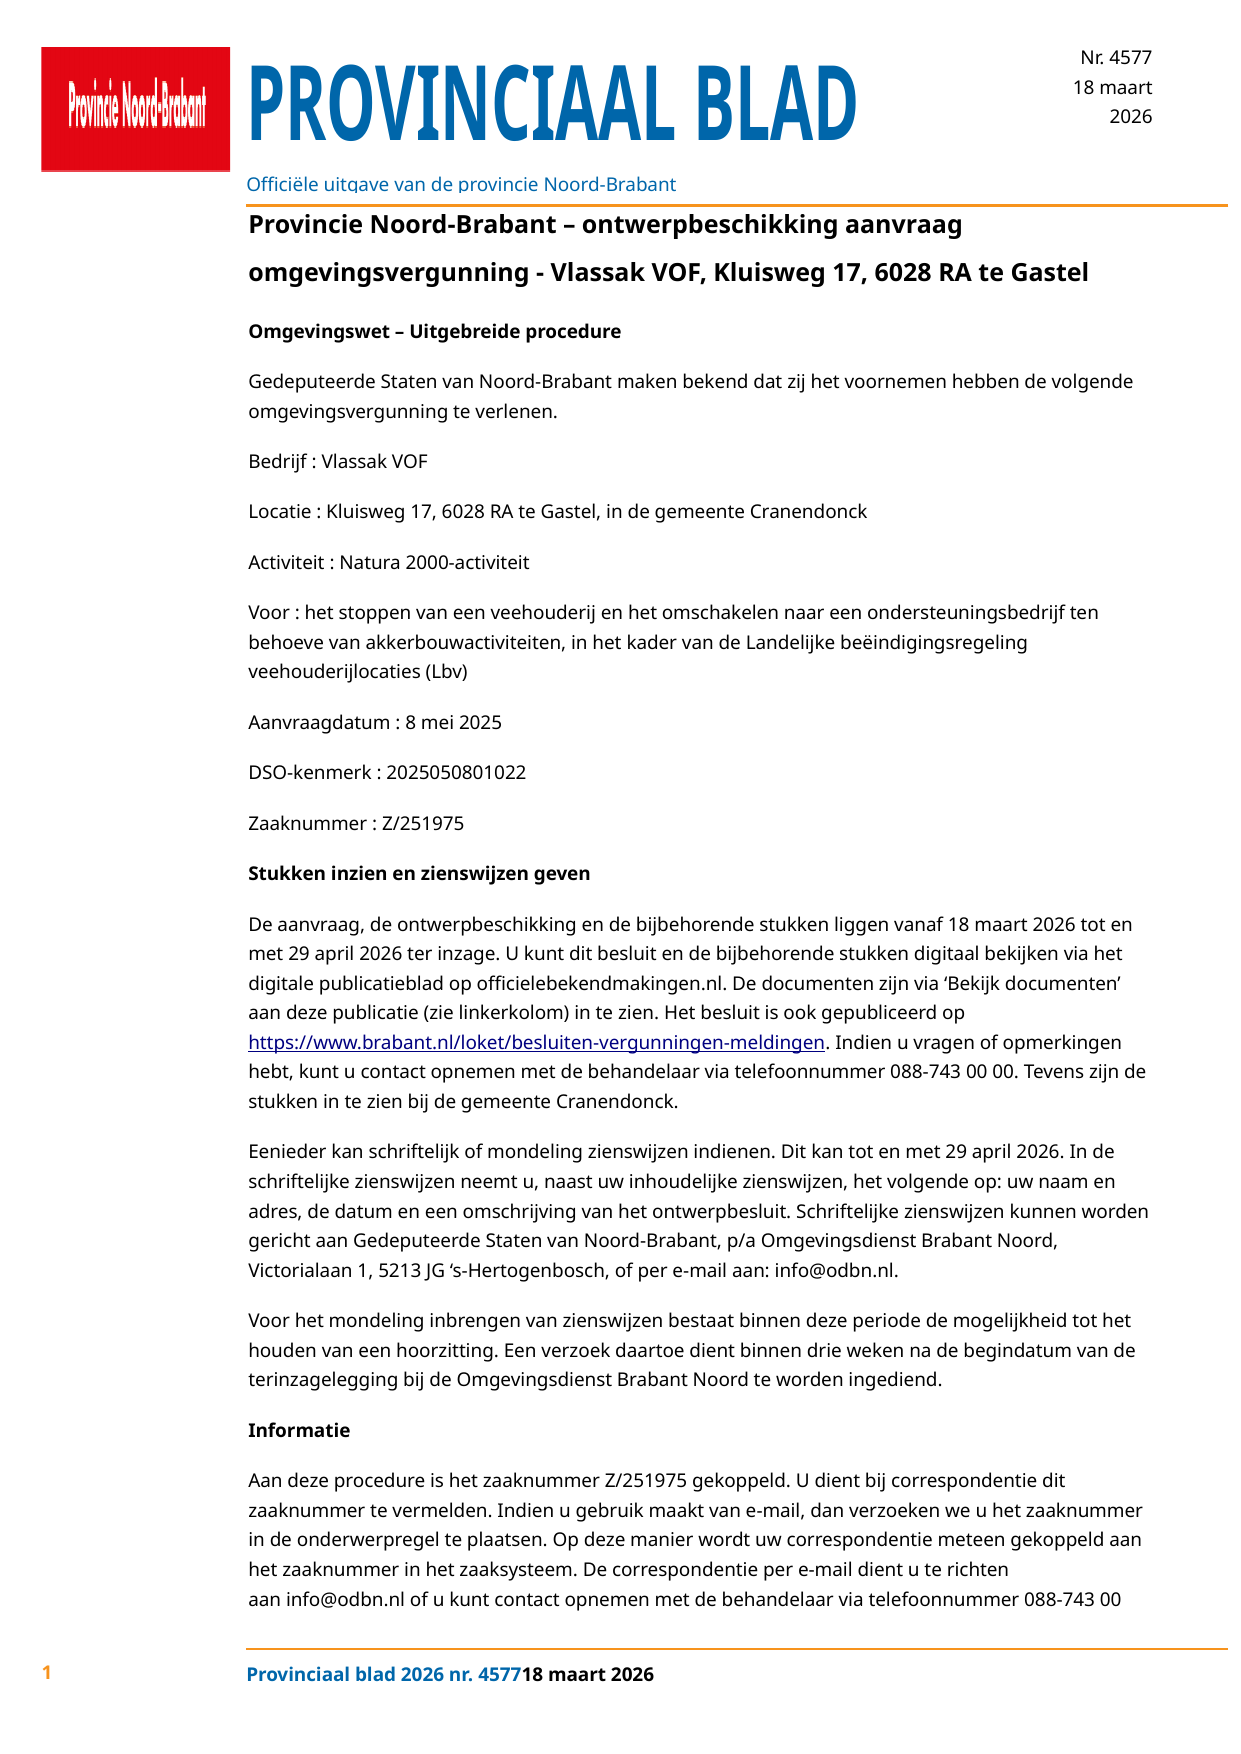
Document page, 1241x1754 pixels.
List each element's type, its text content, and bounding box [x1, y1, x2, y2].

text Zaaknummer : Z/251975 [248, 810, 1152, 836]
text Omgevingswet – Uitgebreide procedure [248, 318, 1152, 344]
text Aanvraagdatum : 8 mei 2025 [248, 709, 1152, 735]
text Voor : het stoppen van een veehouderij en het omschakelen naar een ondersteuningsbedrijf ten behoeve van akkerbouwactiviteiten, in het kader van de Landelijke beëindigingsregeling veehouderijlocaties (Lbv) [248, 599, 1152, 684]
text Gedeputeerde Staten van Noord-Brabant maken bekend dat zij het voornemen hebben de volgende omgevingsvergunning te verlenen. [248, 368, 1152, 424]
text De aanvraag, de ontwerpbeschikking en de bijbehorende stukken liggen vanaf 18 maart 2026 tot en met 29 april 2026 ter inzage. U kunt dit besluit en de bijbehorende stukken digitaal bekijken via het digitale publicatieblad op officielebekendmakingen.nl. De documenten zijn via ‘Bekijk documenten’ aan deze publicatie (zie linkerkolom) in te zien. Het besluit is ook gepubliceerd op https://www.brabant.nl/loket/besluiten-vergunningen-meldingen. Indien u vragen of opmerkingen hebt, kunt u contact opnemen met de behandelaar via telefoonnummer 088-743 00 00. Tevens zijn de stukken in te zien bij de gemeente Cranendonck. [248, 911, 1152, 1114]
text Stukken inzien en zienswijzen geven [248, 860, 1152, 886]
text Bedrijf : Vlassak VOF [248, 448, 1152, 474]
text Voor het mondeling inbrengen van zienswijzen bestaat binnen deze periode de mogelijkheid tot het houden van een hoorzitting. Een verzoek daartoe dient binnen drie weken na de begindatum van de terinzagelegging bij de Omgevingsdienst Brabant Noord te worden ingediend. [248, 1307, 1152, 1392]
text DSO-kenmerk : 2025050801022 [248, 759, 1152, 785]
text Provincie Noord-Brabant – ontwerpbeschikking aanvraag omgevingsvergunning - Vlassak VOF, Kluisweg 17, 6028 RA te Gastel [248, 207, 1152, 288]
text Eenieder kan schriftelijk of mondeling zienswijzen indienen. Dit kan tot en met 29 april 2026. In de schriftelijke zienswijzen neemt u, naast uw inhoudelijke zienswijzen, het volgende op: uw naam en adres, de datum en een omschrijving van het ontwerpbesluit. Schriftelijke zienswijzen kunnen worden gericht aan Gedeputeerde Staten van Noord-Brabant, p/a Omgevingsdienst Brabant Noord, Victorialaan 1, 5213 JG ‘s-Hertogenbosch, of per e-mail aan: info@odbn.nl. [248, 1139, 1152, 1283]
text Activiteit : Natura 2000-activiteit [248, 549, 1152, 575]
text Aan deze procedure is het zaaknummer Z/251975 gekoppeld. U dient bij correspondentie dit zaaknummer te vermelden. Indien u gebruik maakt van e-mail, dan verzoeken we u het zaaknummer in de onderwerpregel te plaatsen. Op deze manier wordt uw correspondentie meteen gekoppeld aan het zaaknummer in het zaaksysteem. De correspondentie per e-mail dient u te richten aan info@odbn.nl of u kunt contact opnemen met de behandelaar via telefoonnummer 088-743 00 [248, 1467, 1152, 1612]
text Informatie [248, 1417, 1152, 1443]
picture [41, 47, 231, 172]
text Locatie : Kluisweg 17, 6028 RA te Gastel, in de gemeente Cranendonck [248, 499, 1152, 524]
